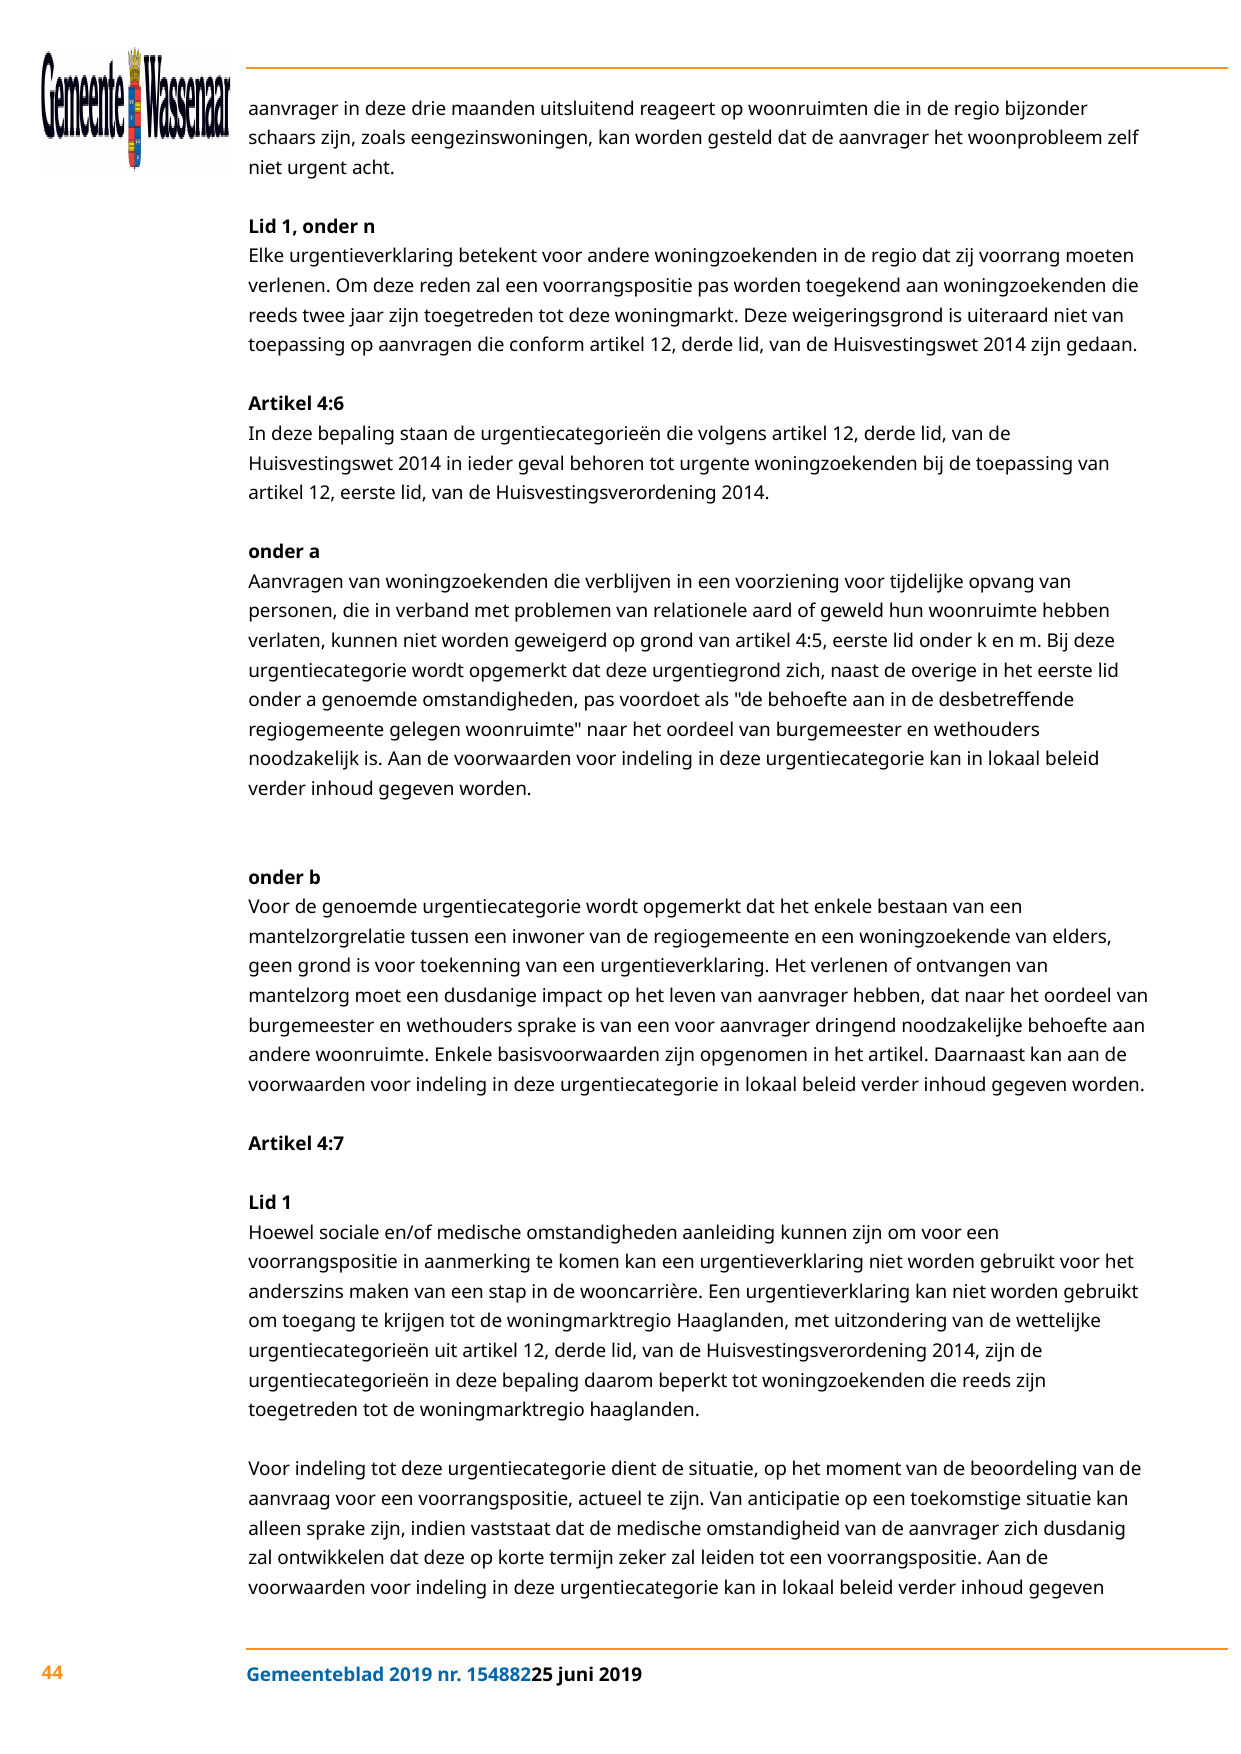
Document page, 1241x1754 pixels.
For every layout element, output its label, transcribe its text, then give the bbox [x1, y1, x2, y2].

text Lid 1, onder n [248, 213, 1152, 239]
text Lid 1 [248, 1189, 1152, 1215]
text In deze bepaling staan de urgentiecategorieën die volgens artikel 12, derde lid, van de Huisvestingswet 2014 in ieder geval behoren tot urgente woningzoekenden bij de toepassing van artikel 12, eerste lid, van de Huisvestingsverordening 2014. [248, 420, 1152, 505]
text aanvrager in deze drie maanden uitsluitend reageert op woonruimten die in de regio bijzonder schaars zijn, zoals eengezinswoningen, kan worden gesteld dat de aanvrager het woonprobleem zelf niet urgent acht. [248, 95, 1152, 180]
text Elke urgentieverklaring betekent voor andere woningzoekenden in de regio dat zij voorrang moeten verlenen. Om deze reden zal een voorrangspositie pas worden toegekend aan woningzoekenden die reeds twee jaar zijn toegetreden tot deze woningmarkt. Deze weigeringsgrond is uiteraard niet van toepassing op aanvragen die conform artikel 12, derde lid, van de Huisvestingswet 2014 zijn gedaan. [248, 243, 1152, 357]
text Voor indeling tot deze urgentiecategorie dient de situatie, op het moment van de beoordeling van de aanvraag voor een voorrangspositie, actueel te zijn. Van anticipatie op een toekomstige situatie kan alleen sprake zijn, indien vaststaat dat de medische omstandigheid van de aanvrager zich dusdanig zal ontwikkelen dat deze op korte termijn zeker zal leiden tot een voorrangspositie. Aan de voorwaarden voor indeling in deze urgentiecategorie kan in lokaal beleid verder inhoud gegeven [248, 1456, 1152, 1600]
picture [41, 47, 231, 172]
text Voor de genoemde urgentiecategorie wordt opgemerkt dat het enkele bestaan van een mantelzorgrelatie tussen een inwoner van de regiogemeente en een woningzoekende van elders, geen grond is voor toekenning van een urgentieverklaring. Het verlenen of ontvangen van mantelzorg moet een dusdanige impact op het leven van aanvrager hebben, dat naar het oordeel van burgemeester en wethouders sprake is van een voor aanvrager dringend noodzakelijke behoefte aan andere woonruimte. Enkele basisvoorwaarden zijn opgenomen in het artikel. Daarnaast kan aan de voorwaarden voor indeling in deze urgentiecategorie in lokaal beleid verder inhoud gegeven worden. [248, 893, 1152, 1097]
text onder b [248, 864, 1152, 890]
text Artikel 4:6 [248, 391, 1152, 416]
text Artikel 4:7 [248, 1130, 1152, 1156]
text Hoewel sociale en/of medische omstandigheden aanleiding kunnen zijn om voor een voorrangspositie in aanmerking te komen kan een urgentieverklaring niet worden gebruikt voor het anderszins maken van een stap in de wooncarrière. Een urgentieverklaring kan niet worden gebruikt om toegang te krijgen tot de woningmarktregio Haaglanden, met uitzondering van de wettelijke urgentiecategorieën uit artikel 12, derde lid, van de Huisvestingsverordening 2014, zijn de urgentiecategorieën in deze bepaling daarom beperkt tot woningzoekenden die reeds zijn toegetreden tot de woningmarktregio haaglanden. [248, 1219, 1152, 1422]
text Aanvragen van woningzoekenden die verblijven in een voorziening voor tijdelijke opvang van personen, die in verband met problemen van relationele aard of geweld hun woonruimte hebben verlaten, kunnen niet worden geweigerd op grond van artikel 4:5, eerste lid onder k en m. Bij deze urgentiecategorie wordt opgemerkt dat deze urgentiegrond zich, naast de overige in het eerste lid onder a genoemde omstandigheden, pas voordoet als "de behoefte aan in de desbetreffende regiogemeente gelegen woonruimte" naar het oordeel van burgemeester en wethouders noodzakelijk is. Aan de voorwaarden voor indeling in deze urgentiecategorie kan in lokaal beleid verder inhoud gegeven worden. [248, 568, 1152, 801]
text onder a [248, 538, 1152, 564]
